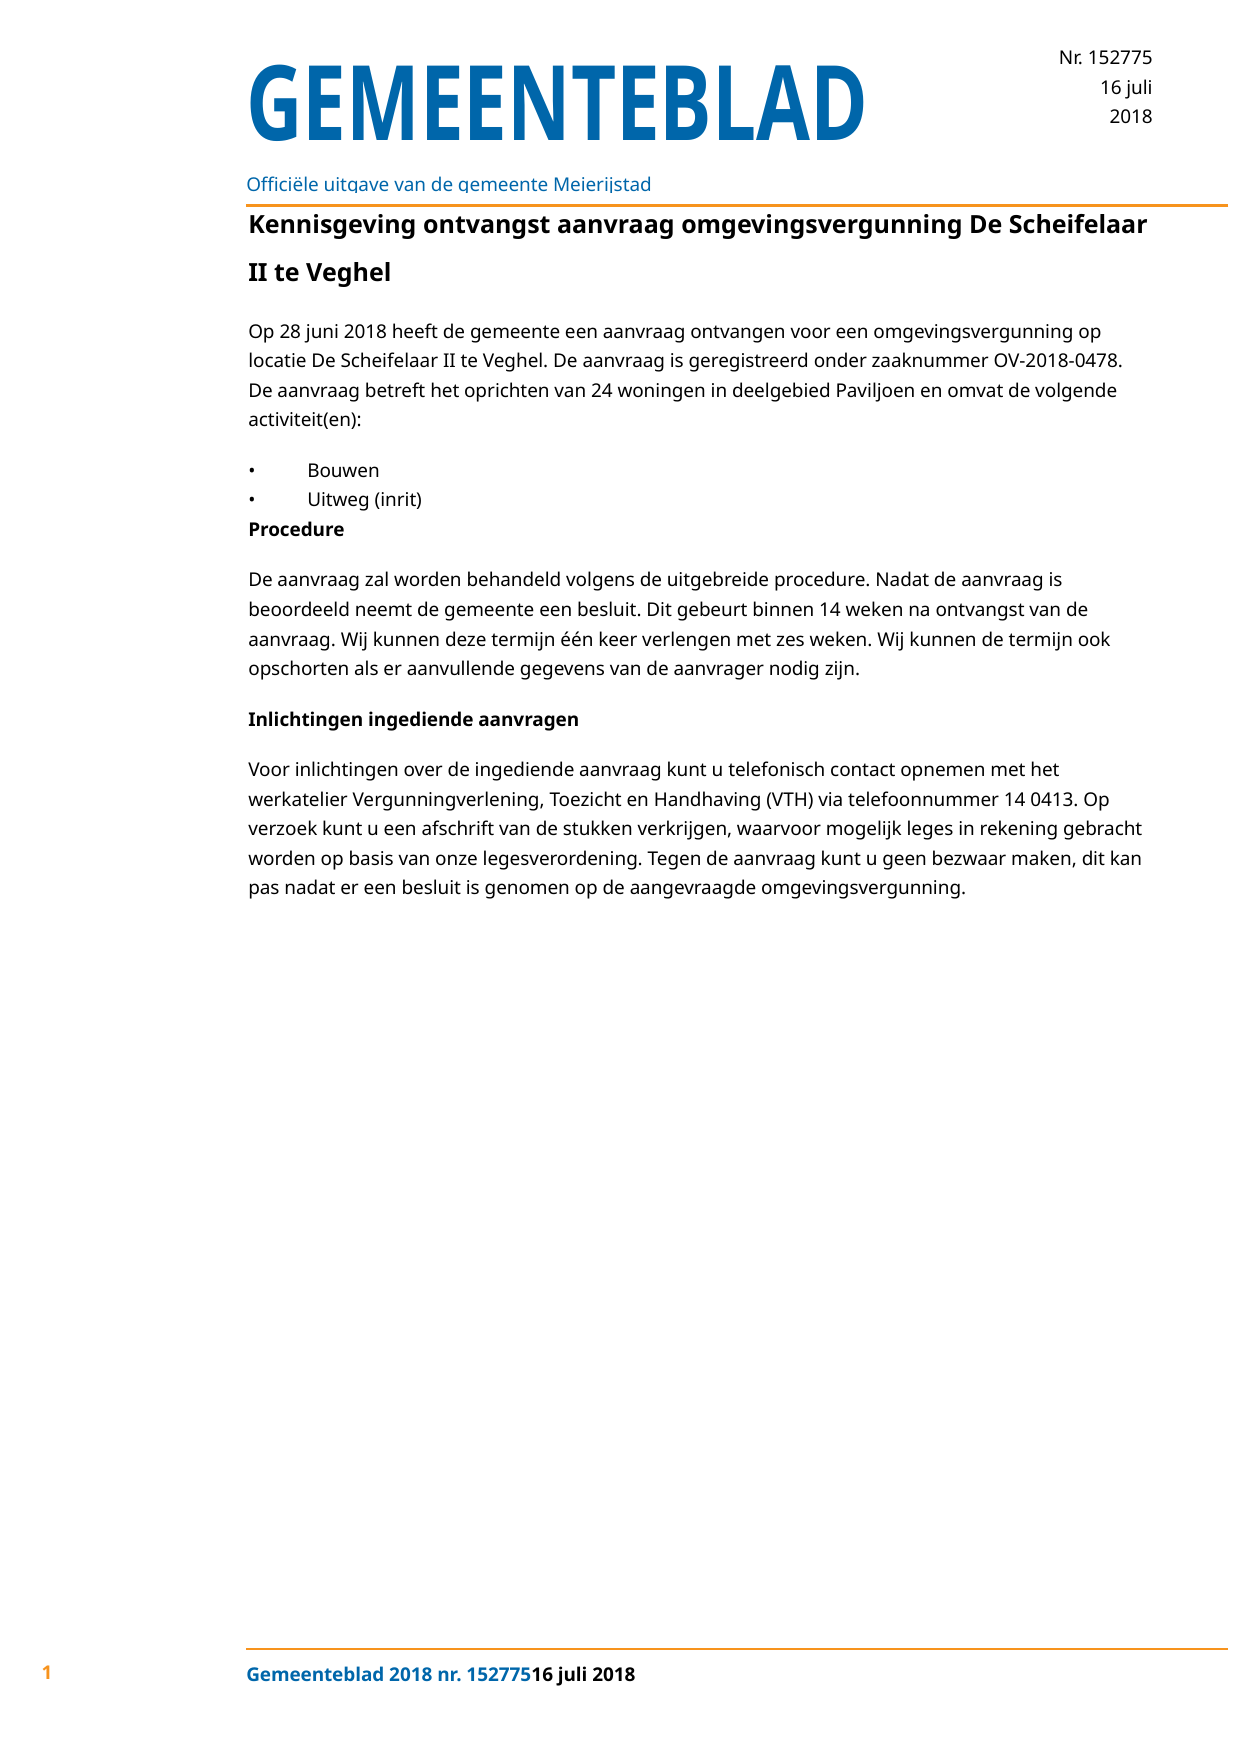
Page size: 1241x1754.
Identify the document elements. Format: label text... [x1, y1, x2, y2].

list Uitweg (inrit) [248, 487, 1152, 512]
text Procedure [248, 516, 1152, 542]
list Bouwen [248, 457, 1152, 483]
text Inlichtingen ingediende aanvragen [248, 706, 1152, 732]
picture [41, 47, 231, 172]
text Voor inlichtingen over de ingediende aanvraag kunt u telefonisch contact opnemen met het werkatelier Vergunningverlening, Toezicht en Handhaving (VTH) via telefoonnummer 14 0413. Op verzoek kunt u een afschrift van de stukken verkrijgen, waarvoor mogelijk leges in rekening gebracht worden op basis van onze legesverordening. Tegen de aanvraag kunt u geen bezwaar maken, dit kan pas nadat er een besluit is genomen op de aangevraagde omgevingsvergunning. [248, 756, 1152, 900]
text Op 28 juni 2018 heeft de gemeente een aanvraag ontvangen voor een omgevingsvergunning op locatie De Scheifelaar II te Veghel. De aanvraag is geregistreerd onder zaaknummer OV-2018-0478. De aanvraag betreft het oprichten van 24 woningen in deelgebied Paviljoen en omvat de volgende activiteit(en): [248, 318, 1152, 432]
text Kennisgeving ontvangst aanvraag omgevingsvergunning De Scheifelaar II te Veghel [248, 207, 1152, 288]
text De aanvraag zal worden behandeld volgens de uitgebreide procedure. Nadat de aanvraag is beoordeeld neemt de gemeente een besluit. Dit gebeurt binnen 14 weken na ontvangst van de aanvraag. Wij kunnen deze termijn één keer verlengen met zes weken. Wij kunnen de termijn ook opschorten als er aanvullende gegevens van de aanvrager nodig zijn. [248, 567, 1152, 681]
